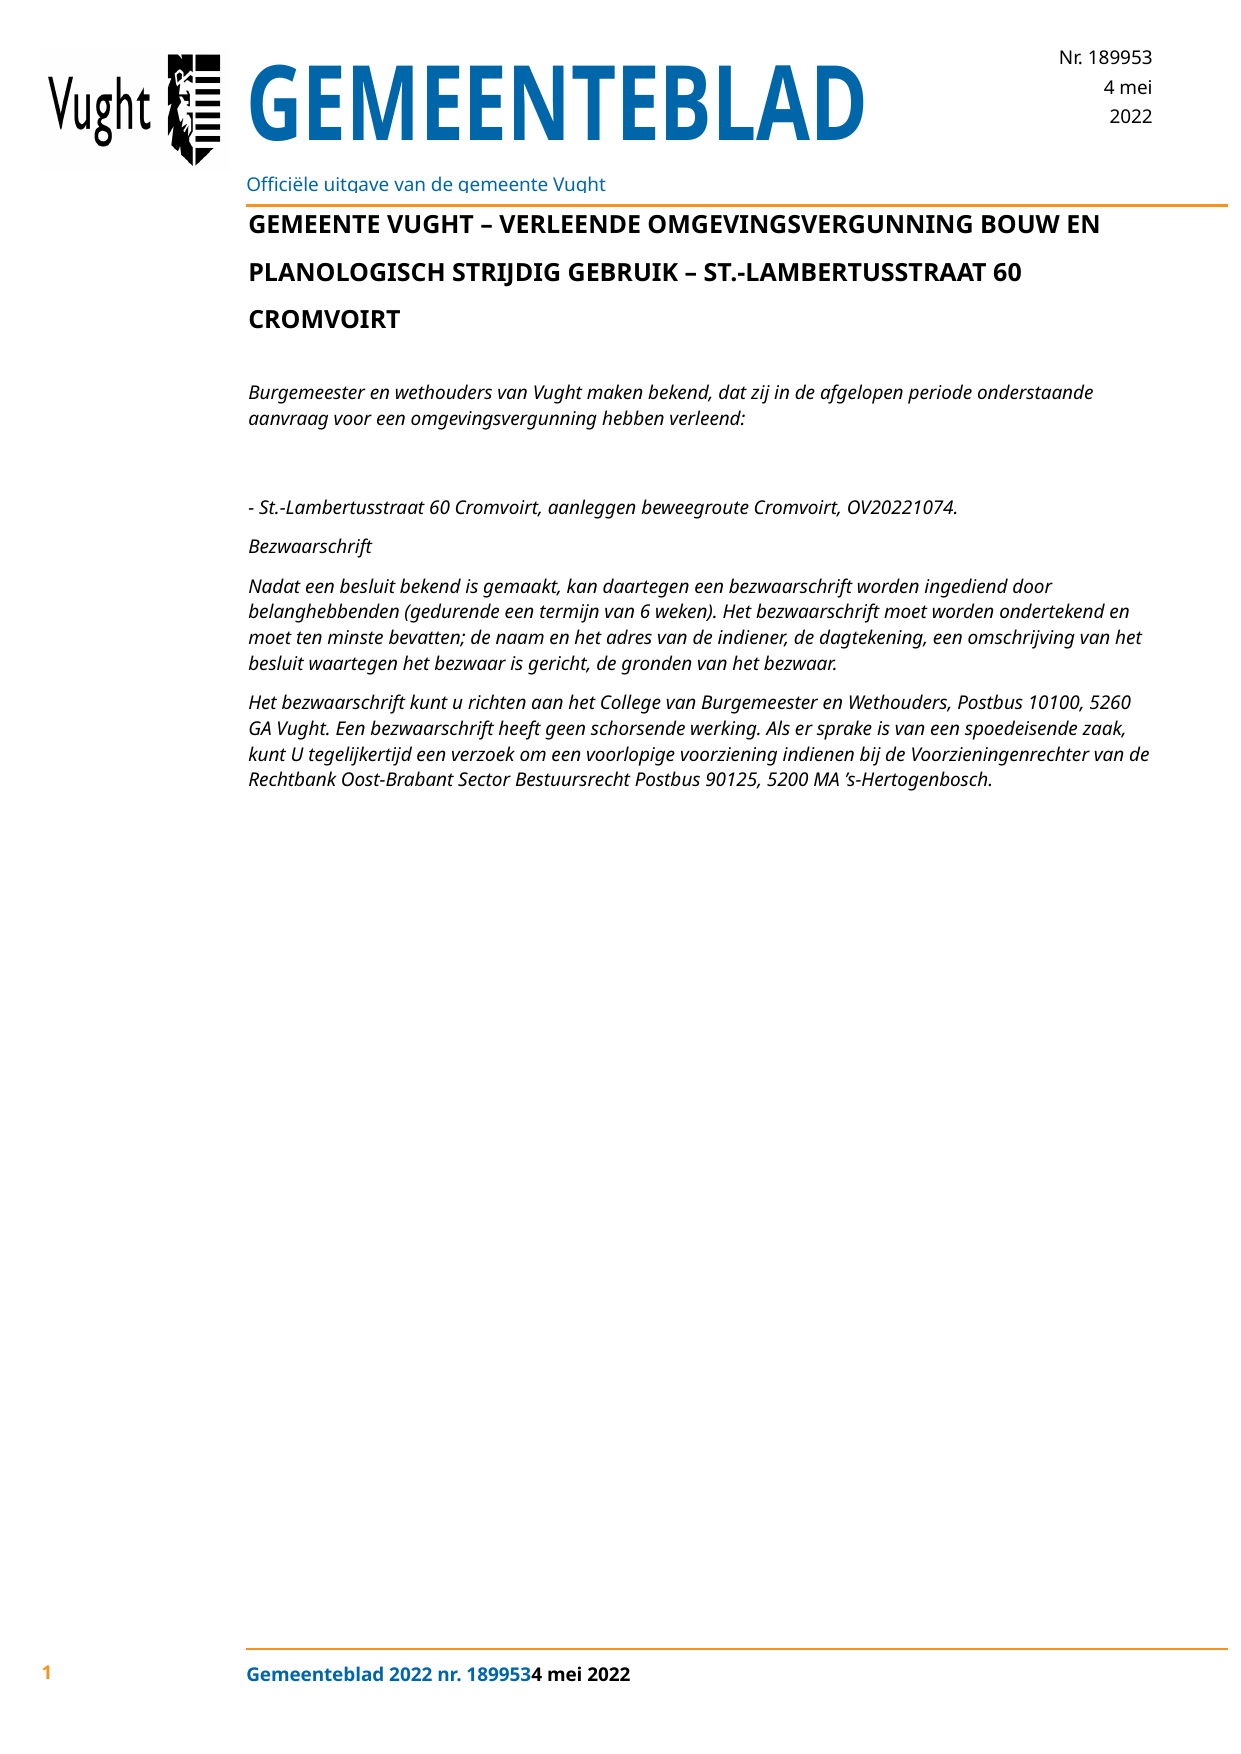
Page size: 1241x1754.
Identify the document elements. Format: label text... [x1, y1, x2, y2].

picture [41, 47, 231, 172]
text Het bezwaarschrift kunt u richten aan het College van Burgemeester en Wethouders, Postbus 10100, 5260 GA Vught. Een bezwaarschrift heeft geen schorsende werking. Als er sprake is van een spoedeisende zaak, kunt U tegelijkertijd een verzoek om een voorlopige voorziening indienen bij de Voorzieningenrechter van de Rechtbank Oost-Brabant Sector Bestuursrecht Postbus 90125, 5200 MA ’s-Hertogenbosch. [248, 689, 1152, 792]
text Nadat een besluit bekend is gemaakt, kan daartegen een bezwaarschrift worden ingediend door belanghebbenden (gedurende een termijn van 6 weken). Het bezwaarschrift moet worden ondertekend en moet ten minste bevatten; de naam en het adres van de indiener, de dagtekening, een omschrijving van het besluit waartegen het bezwaar is gericht, de gronden van het bezwaar. [248, 573, 1152, 676]
text - St.-Lambertusstraat 60 Cromvoirt, aanleggen beweegroute Cromvoirt, OV20221074. [248, 494, 1152, 520]
text GEMEENTE VUGHT – VERLEENDE OMGEVINGSVERGUNNING BOUW EN PLANOLOGISCH STRIJDIG GEBRUIK – ST.-LAMBERTUSSTRAAT 60 CROMVOIRT [248, 207, 1152, 336]
text Bezwaarschrift [248, 534, 1152, 559]
text Burgemeester en wethouders van Vught maken bekend, dat zij in de afgelopen periode onderstaande aanvraag voor een omgevingsvergunning hebben verleend: [248, 379, 1152, 431]
